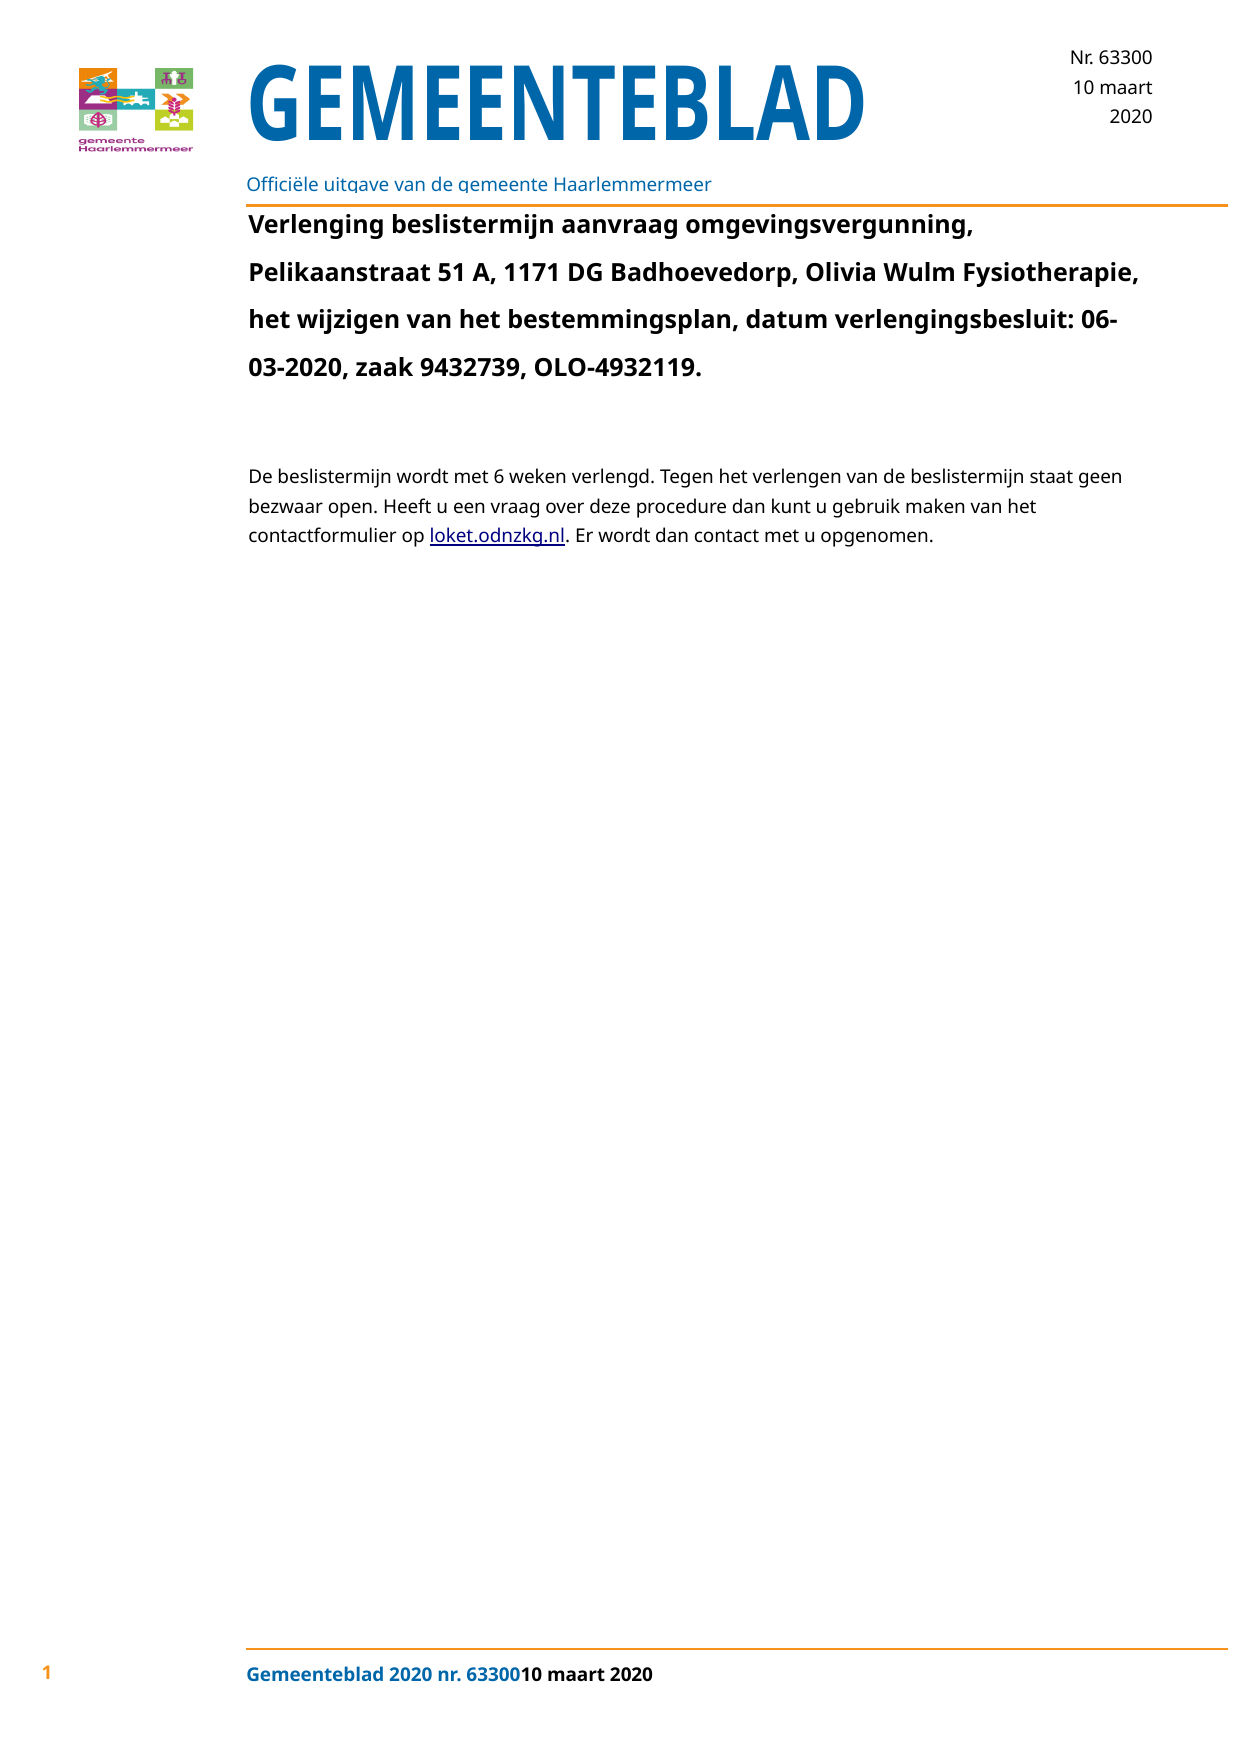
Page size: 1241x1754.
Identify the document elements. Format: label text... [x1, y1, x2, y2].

picture [41, 47, 231, 172]
text De beslistermijn wordt met 6 weken verlengd. Tegen het verlengen van de beslistermijn staat geen bezwaar open. Heeft u een vraag over deze procedure dan kunt u gebruik maken van het contactformulier op loket.odnzkg.nl. Er wordt dan contact met u opgenomen. [248, 463, 1152, 548]
text Verlenging beslistermijn aanvraag omgevingsvergunning, Pelikaanstraat 51 A, 1171 DG Badhoevedorp, Olivia Wulm Fysiotherapie, het wijzigen van het bestemmingsplan, datum verlengingsbesluit: 06-03-2020, zaak 9432739, OLO-4932119. [248, 207, 1152, 384]
